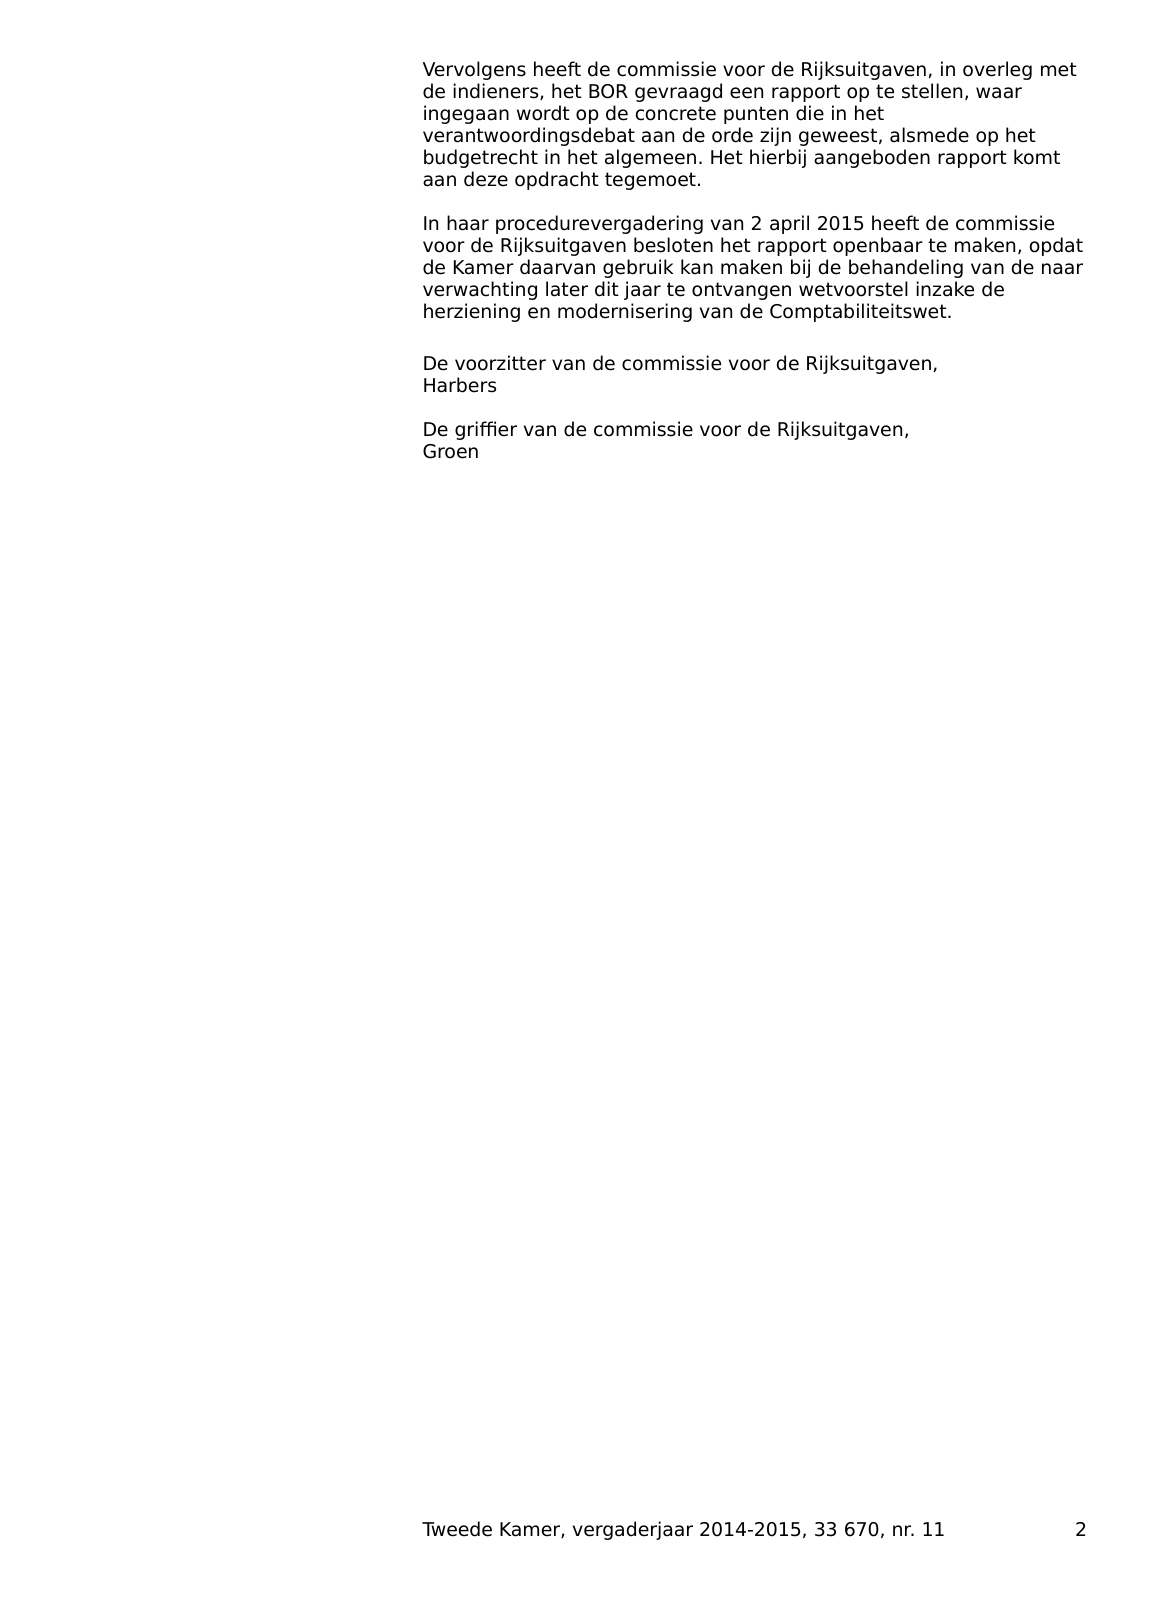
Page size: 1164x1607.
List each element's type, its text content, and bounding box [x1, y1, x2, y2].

text De voorzitter van de commissie voor de Rijksuitgaven, Harbers [422, 353, 1087, 397]
text Vervolgens heeft de commissie voor de Rijksuitgaven, in overleg met de indieners, het BOR gevraagd een rapport op te stellen, waar ingegaan wordt op de concrete punten die in het verantwoordingsdebat aan de orde zijn geweest, alsmede op het budgetrecht in het algemeen. Het hierbij aangeboden rapport komt aan deze opdracht tegemoet. [422, 59, 1087, 191]
text In haar procedurevergadering van 2 april 2015 heeft de commissie voor de Rijksuitgaven besloten het rapport openbaar te maken, opdat de Kamer daarvan gebruik kan maken bij de behandeling van de naar verwachting later dit jaar te ontvangen wetvoorstel inzake de herziening en modernisering van de Comptabiliteitswet. [422, 213, 1087, 323]
text De griffier van de commissie voor de Rijksuitgaven, Groen [422, 419, 1087, 463]
